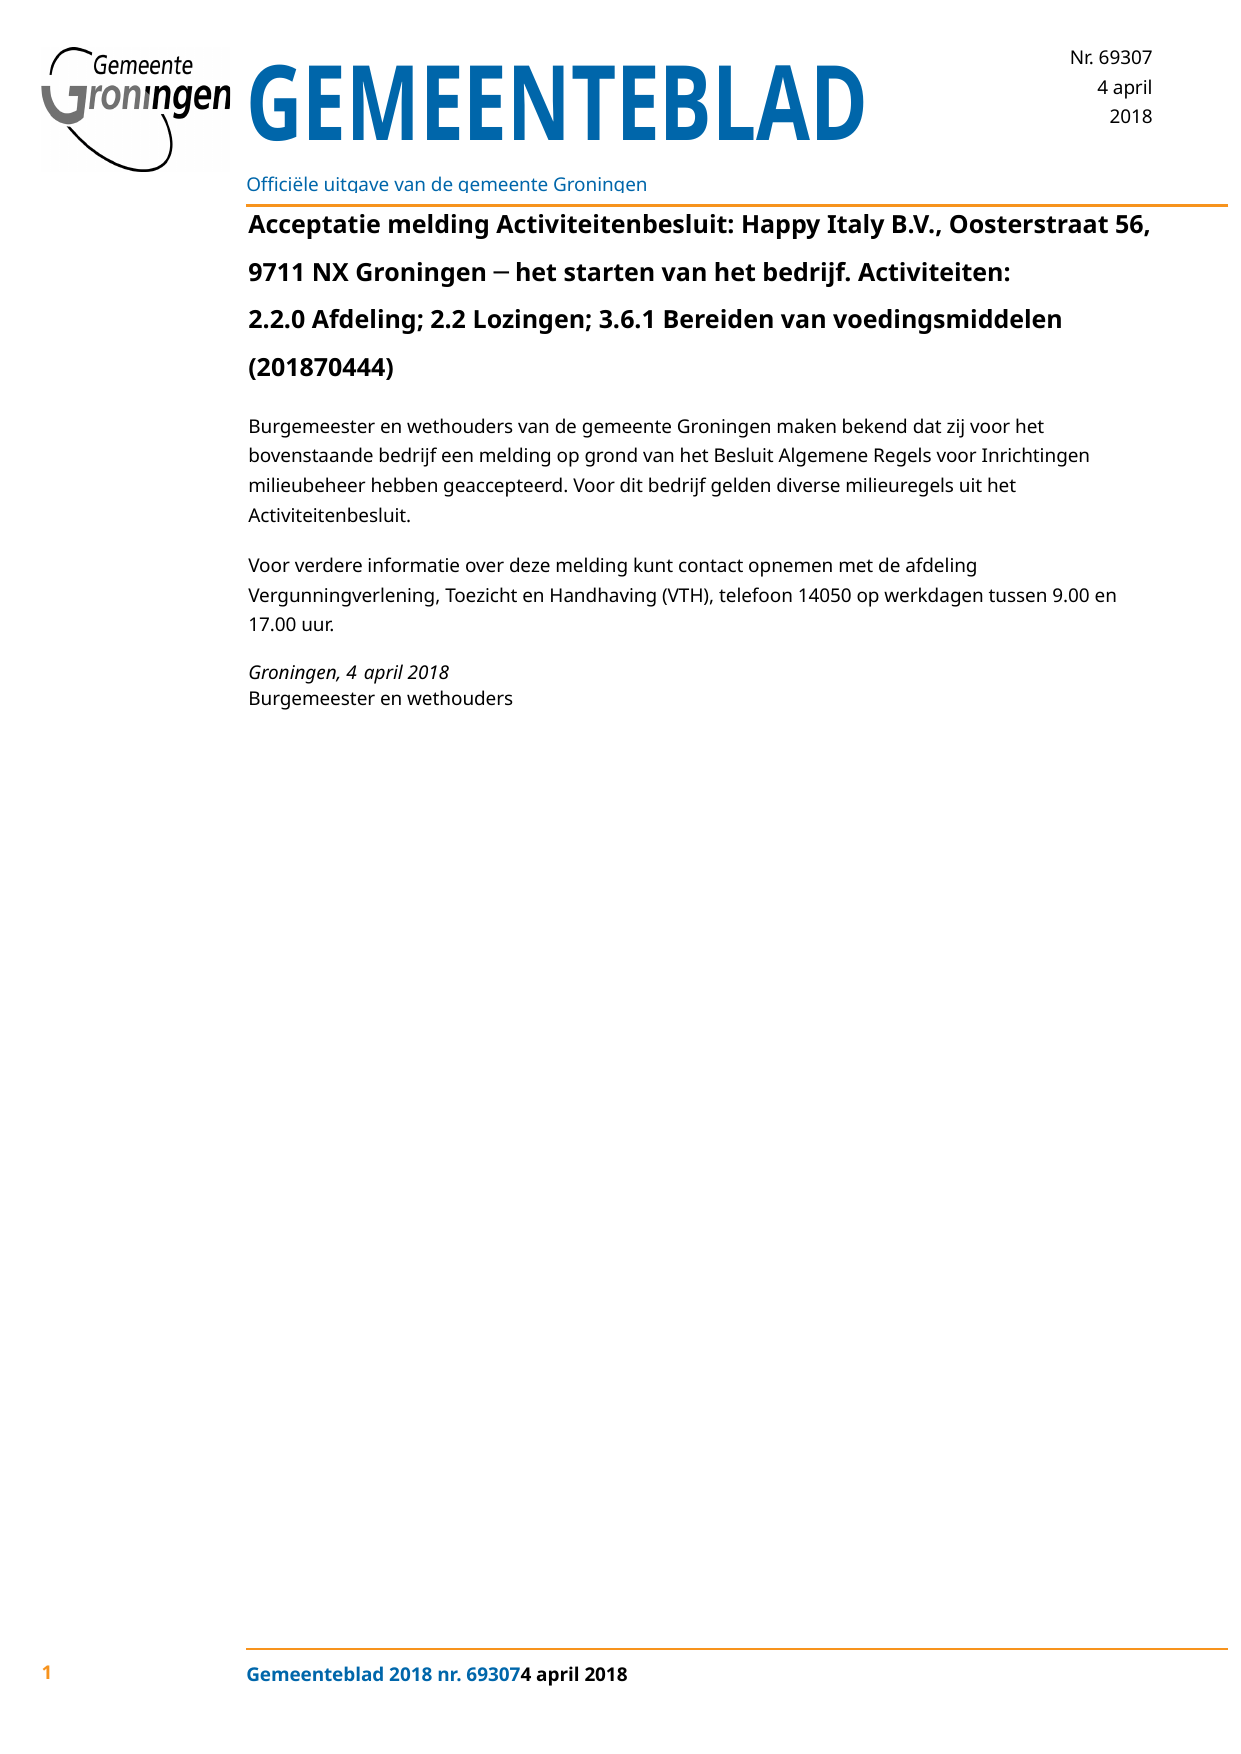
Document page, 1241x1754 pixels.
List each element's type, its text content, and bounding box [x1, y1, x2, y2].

text Groningen, 4 april 2018 [248, 659, 1152, 685]
text Burgemeester en wethouders van de gemeente Groningen maken bekend dat zij voor het bovenstaande bedrijf een melding op grond van het Besluit Algemene Regels voor Inrichtingen milieubeheer hebben geaccepteerd. Voor dit bedrijf gelden diverse milieuregels uit het Activiteitenbesluit. [248, 413, 1152, 528]
text Acceptatie melding Activiteitenbesluit: Happy Italy B.V., Oosterstraat 56, 9711 NX Groningen ─ het starten van het bedrijf. Activiteiten: 2.2.0 Afdeling; 2.2 Lozingen; 3.6.1 Bereiden van voedingsmiddelen (201870444) [248, 207, 1152, 384]
text Voor verdere informatie over deze melding kunt contact opnemen met de afdeling Vergunningverlening, Toezicht en Handhaving (VTH), telefoon 14050 op werkdagen tussen 9.00 en 17.00 uur. [248, 552, 1152, 637]
text Burgemeester en wethouders [248, 685, 1152, 711]
picture [41, 47, 231, 172]
